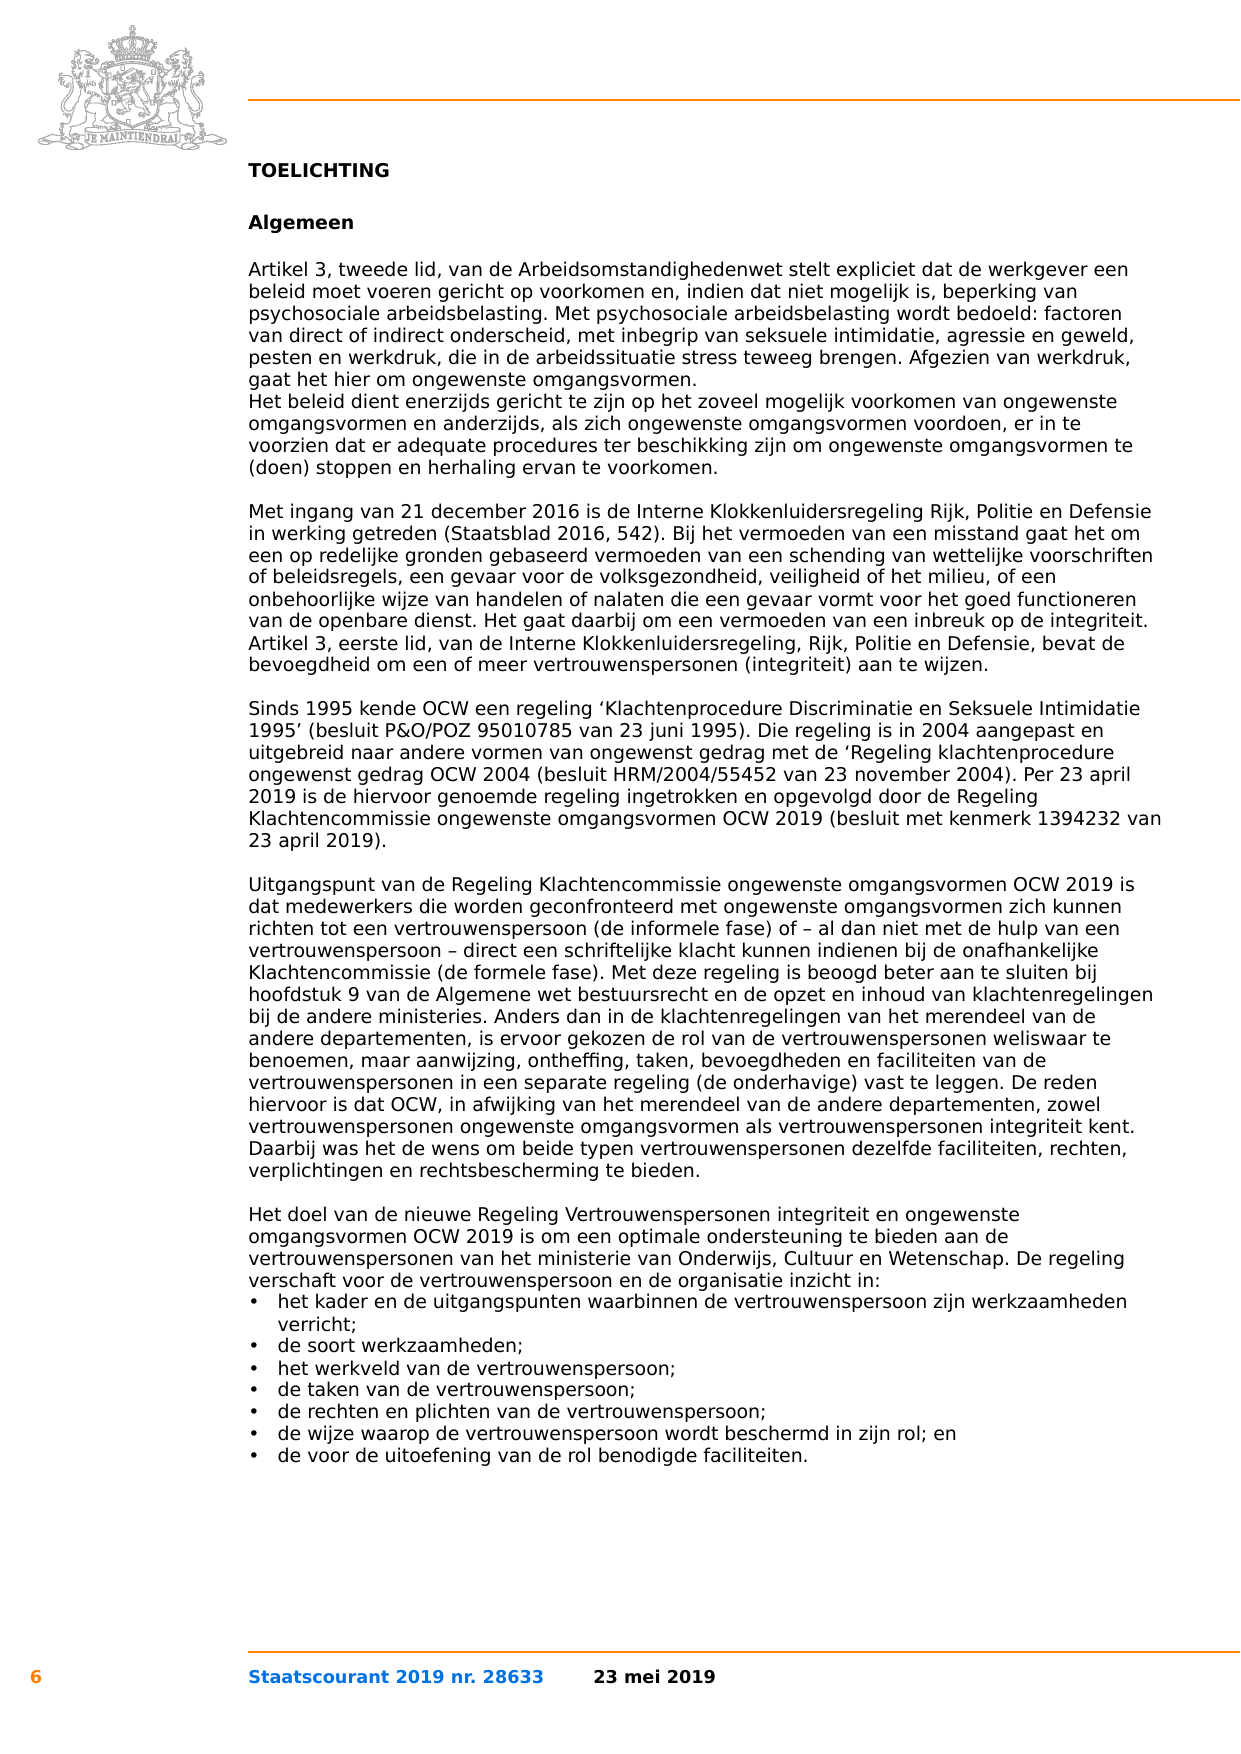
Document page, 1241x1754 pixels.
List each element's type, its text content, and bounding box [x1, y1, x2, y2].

subtitle Algemeen [248, 212, 1163, 234]
text • de taken van de vertrouwenspersoon; [248, 1379, 1163, 1401]
picture [38, 25, 227, 150]
text • de wijze waarop de vertrouwenspersoon wordt beschermd in zijn rol; en [248, 1423, 1163, 1445]
text • de soort werkzaamheden; [248, 1335, 1163, 1357]
text Het doel van de nieuwe Regeling Vertrouwenspersonen integriteit en ongewenste omgangsvormen OCW 2019 is om een optimale ondersteuning te bieden aan de vertrouwenspersonen van het ministerie van Onderwijs, Cultuur en Wetenschap. De regeling verschaft voor de vertrouwenspersoon en de organisatie inzicht in: [248, 1203, 1163, 1291]
text • de voor de uitoefening van de rol benodigde faciliteiten. [248, 1445, 1163, 1467]
text Sinds 1995 kende OCW een regeling ‘Klachtenprocedure Discriminatie en Seksuele Intimidatie 1995’ (besluit P&O/POZ 95010785 van 23 juni 1995). Die regeling is in 2004 aangepast en uitgebreid naar andere vormen van ongewenst gedrag met de ‘Regeling klachtenprocedure ongewenst gedrag OCW 2004 (besluit HRM/2004/55452 van 23 november 2004). Per 23 april 2019 is de hiervoor genoemde regeling ingetrokken en opgevolgd door de Regeling Klachtencommissie ongewenste omgangsvormen OCW 2019 (besluit met kenmerk 1394232 van 23 april 2019). [248, 698, 1163, 852]
text Met ingang van 21 december 2016 is de Interne Klokkenluidersregeling Rijk, Politie en Defensie in werking getreden (Staatsblad 2016, 542). Bij het vermoeden van een misstand gaat het om een op redelijke gronden gebaseerd vermoeden van een schending van wettelijke voorschriften of beleidsregels, een gevaar voor de volksgezondheid, veiligheid of het milieu, of een onbehoorlijke wijze van handelen of nalaten die een gevaar vormt voor het goed functioneren van de openbare dienst. Het gaat daarbij om een vermoeden van een inbreuk op de integriteit. Artikel 3, eerste lid, van de Interne Klokkenluidersregeling, Rijk, Politie en Defensie, bevat de bevoegdheid om een of meer vertrouwenspersonen (integriteit) aan te wijzen. [248, 501, 1163, 676]
text Het beleid dient enerzijds gericht te zijn op het zoveel mogelijk voorkomen van ongewenste omgangsvormen en anderzijds, als zich ongewenste omgangsvormen voordoen, er in te voorzien dat er adequate procedures ter beschikking zijn om ongewenste omgangsvormen te (doen) stoppen en herhaling ervan te voorkomen. [248, 391, 1163, 479]
text • het werkveld van de vertrouwenspersoon; [248, 1357, 1163, 1379]
text • de rechten en plichten van de vertrouwenspersoon; [248, 1401, 1163, 1423]
text • het kader en de uitgangspunten waarbinnen de vertrouwenspersoon zijn werkzaamheden verricht; [248, 1291, 1163, 1335]
text Artikel 3, tweede lid, van de Arbeidsomstandighedenwet stelt expliciet dat de werkgever een beleid moet voeren gericht op voorkomen en, indien dat niet mogelijk is, beperking van psychosociale arbeidsbelasting. Met psychosociale arbeidsbelasting wordt bedoeld: factoren van direct of indirect onderscheid, met inbegrip van seksuele intimidatie, agressie en geweld, pesten en werkdruk, die in de arbeidssituatie stress teweeg brengen. Afgezien van werkdruk, gaat het hier om ongewenste omgangsvormen. [248, 259, 1163, 391]
text Uitgangspunt van de Regeling Klachtencommissie ongewenste omgangsvormen OCW 2019 is dat medewerkers die worden geconfronteerd met ongewenste omgangsvormen zich kunnen richten tot een vertrouwenspersoon (de informele fase) of – al dan niet met de hulp van een vertrouwenspersoon – direct een schriftelijke klacht kunnen indienen bij de onafhankelijke Klachtencommissie (de formele fase). Met deze regeling is beoogd beter aan te sluiten bij hoofdstuk 9 van de Algemene wet bestuursrecht en de opzet en inhoud van klachtenregelingen bij de andere ministeries. Anders dan in de klachtenregelingen van het merendeel van de andere departementen, is ervoor gekozen de rol van de vertrouwenspersonen weliswaar te benoemen, maar aanwijzing, ontheffing, taken, bevoegdheden en faciliteiten van de vertrouwenspersonen in een separate regeling (de onderhavige) vast te leggen. De reden hiervoor is dat OCW, in afwijking van het merendeel van de andere departementen, zowel vertrouwenspersonen ongewenste omgangsvormen als vertrouwenspersonen integriteit kent. Daarbij was het de wens om beide typen vertrouwenspersonen dezelfde faciliteiten, rechten, verplichtingen en rechtsbescherming te bieden. [248, 874, 1163, 1182]
subtitle TOELICHTING [248, 160, 1163, 182]
